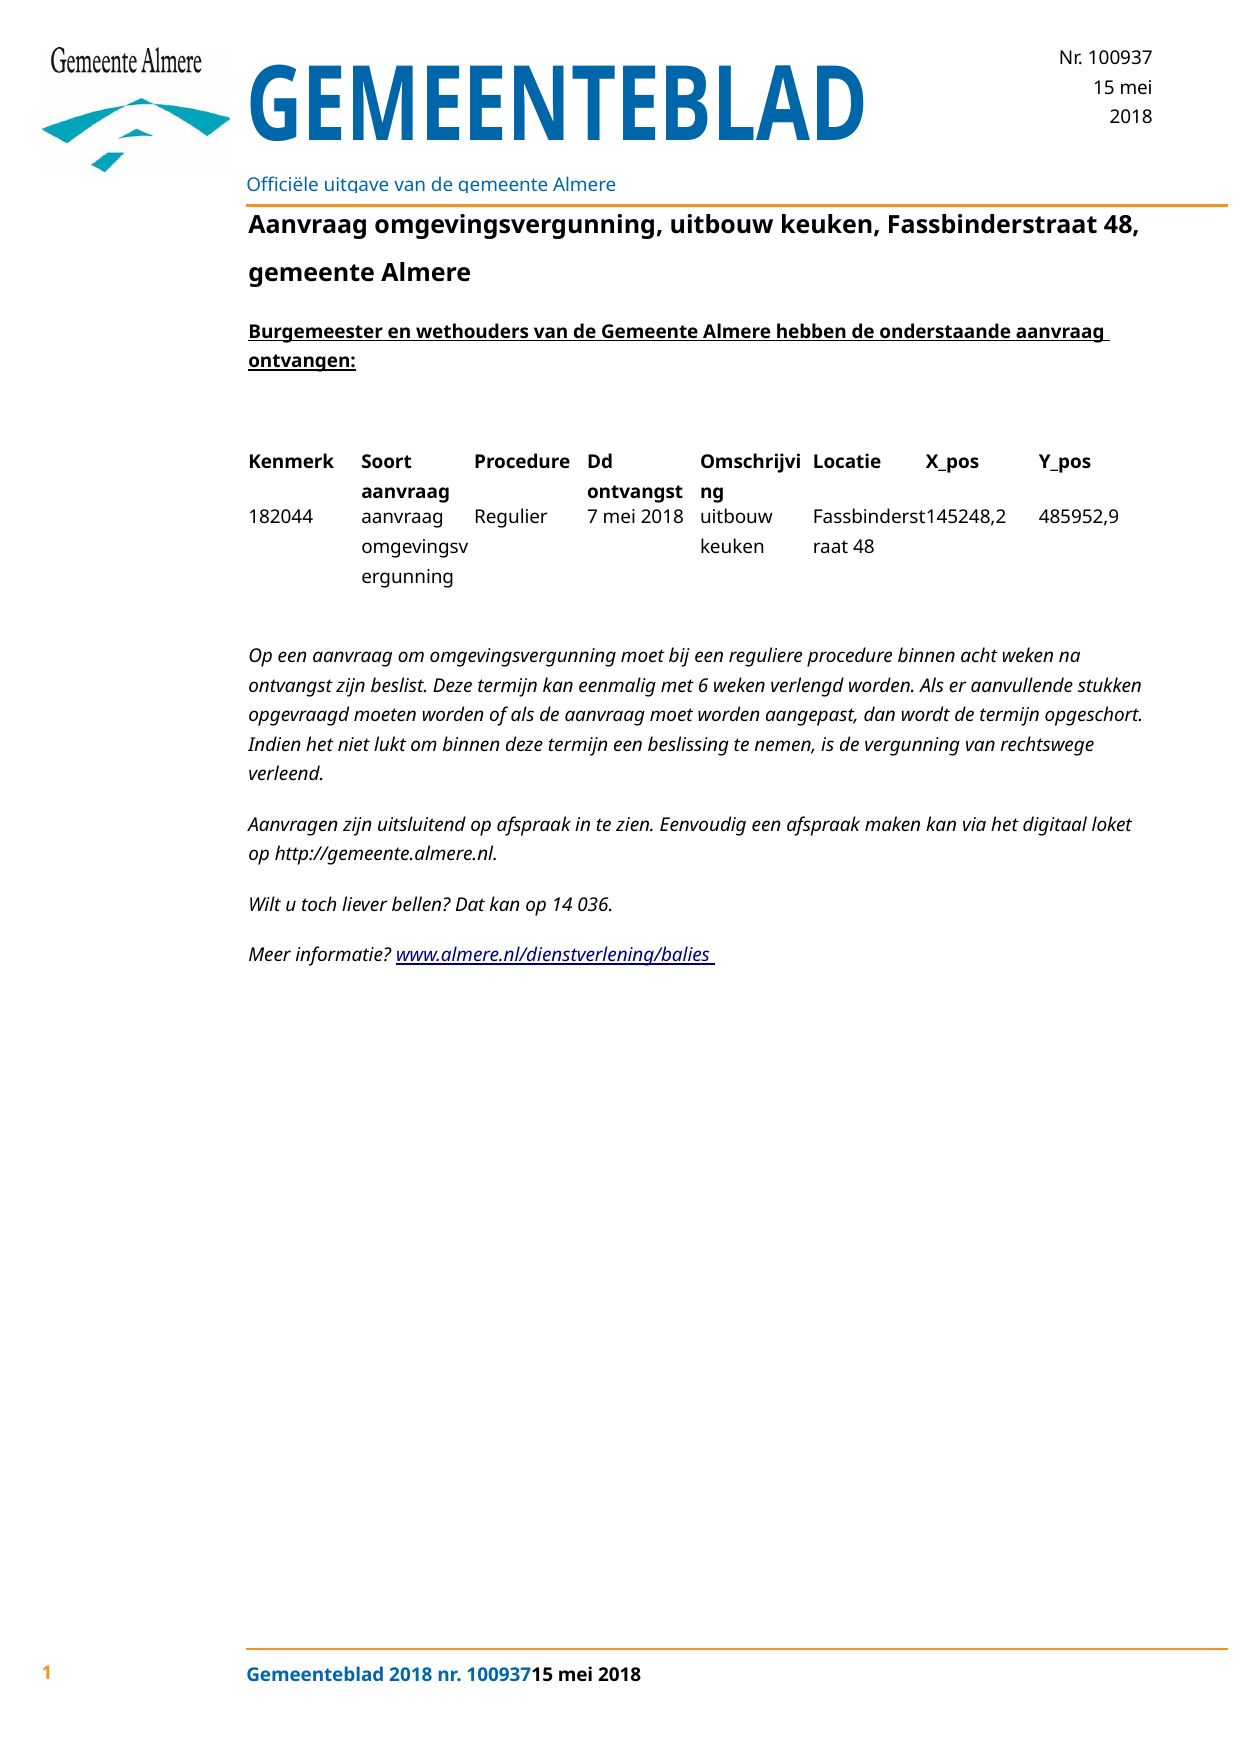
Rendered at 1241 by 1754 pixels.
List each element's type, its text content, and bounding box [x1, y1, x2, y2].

table_header Locatie [813, 449, 926, 504]
text Burgemeester en wethouders van de Gemeente Almere hebben de onderstaande aanvraag ontvangen: [248, 318, 1152, 373]
table_cell uitbouw keuken [700, 504, 813, 589]
table_header Procedure [474, 449, 587, 504]
table_cell Fassbinderstraat 48 [813, 504, 926, 589]
table_cell 145248,2 [926, 504, 1038, 589]
table_header Omschrijving [700, 449, 813, 504]
table_header X_pos [926, 449, 1038, 504]
table_header Soort aanvraag [361, 449, 474, 504]
table_cell 485952,9 [1039, 504, 1152, 589]
picture [41, 47, 231, 172]
table_header Dd ontvangst [587, 449, 700, 504]
text Op een aanvraag om omgevingsvergunning moet bij een reguliere procedure binnen acht weken na ontvangst zijn beslist. Deze termijn kan eenmalig met 6 weken verlengd worden. Als er aanvullende stukken opgevraagd moeten worden of als de aanvraag moet worden aangepast, dan wordt de termijn opgeschort. Indien het niet lukt om binnen deze termijn een beslissing te nemen, is de vergunning van rechtswege verleend. [248, 642, 1152, 786]
table_header Kenmerk [248, 449, 361, 504]
table_cell Regulier [474, 504, 587, 589]
table_cell aanvraag omgevingsvergunning [361, 504, 474, 589]
table_cell 182044 [248, 504, 361, 589]
table_header Y_pos [1039, 449, 1152, 504]
text Aanvragen zijn uitsluitend op afspraak in te zien. Eenvoudig een afspraak maken kan via het digitaal loket op http://gemeente.almere.nl. [248, 811, 1152, 866]
text Aanvraag omgevingsvergunning, uitbouw keuken, Fassbinderstraat 48, gemeente Almere [248, 207, 1152, 288]
text Wilt u toch liever bellen? Dat kan op 14 036. [248, 891, 1152, 917]
text Meer informatie? www.almere.nl/dienstverlening/balies [248, 941, 1152, 967]
table_cell 7 mei 2018 [587, 504, 700, 589]
